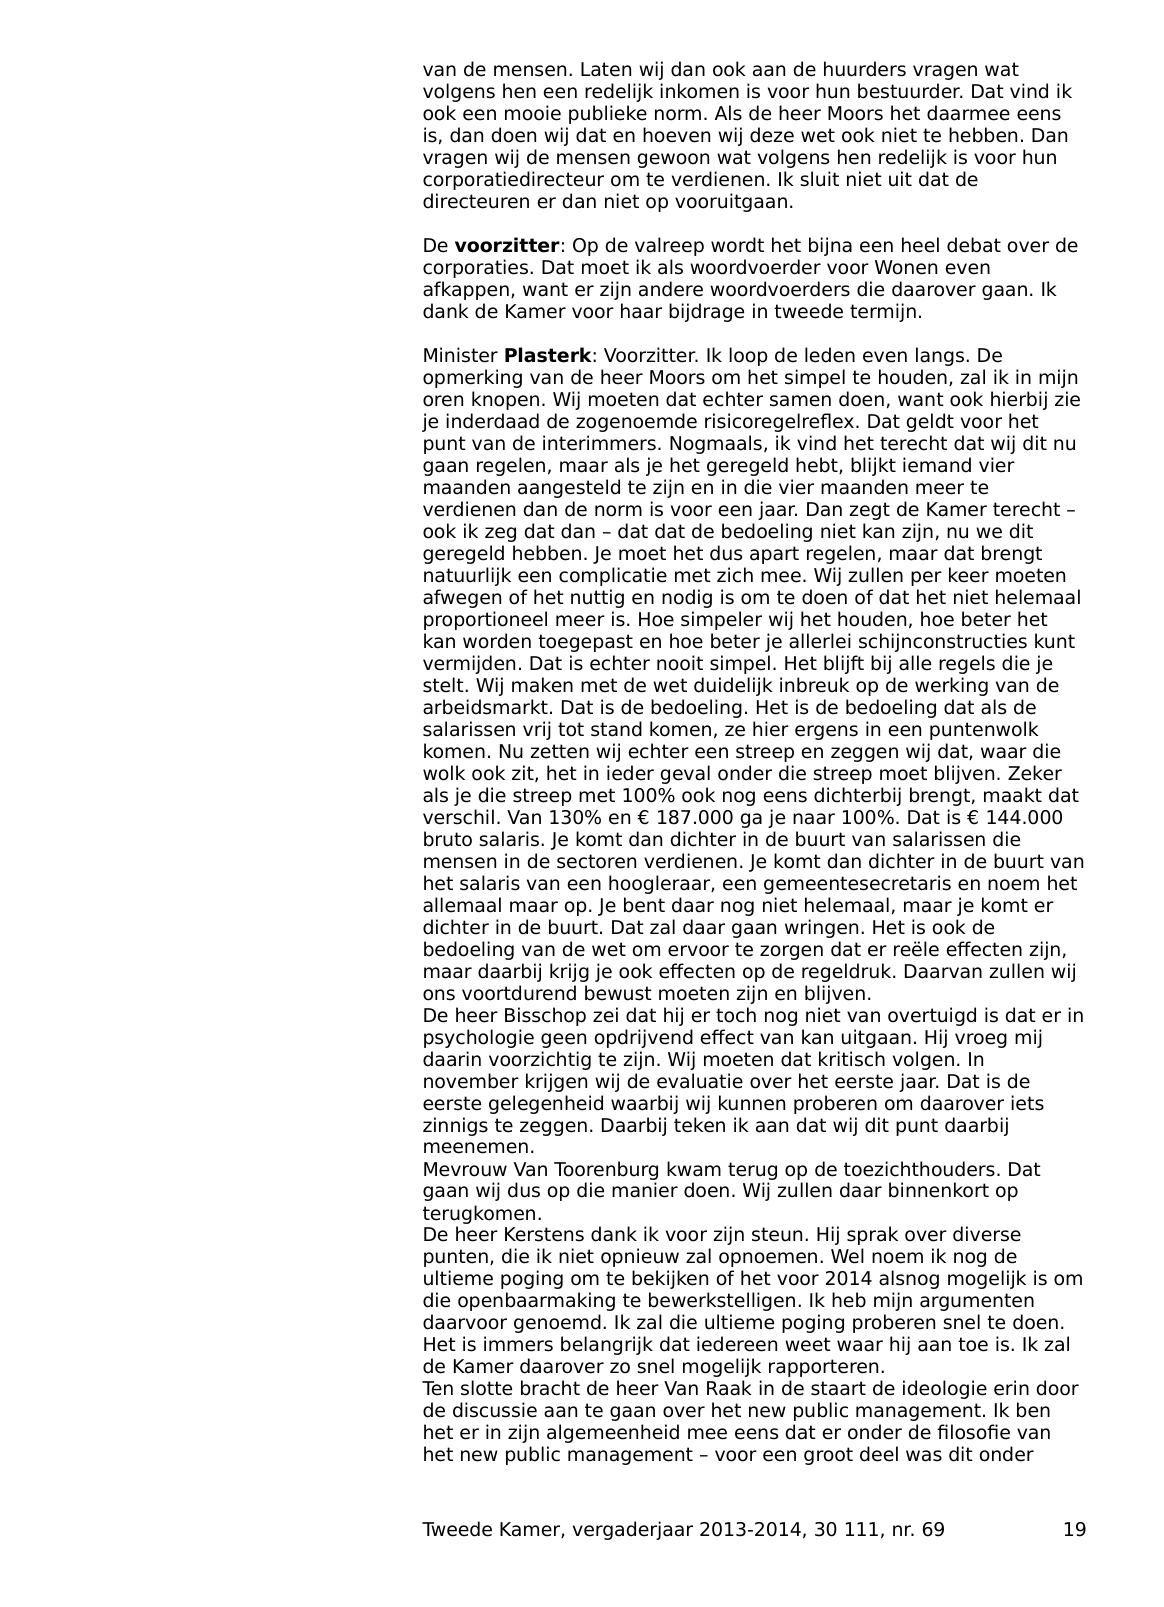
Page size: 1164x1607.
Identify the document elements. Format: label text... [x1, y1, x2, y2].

text Minister Plasterk: Voorzitter. Ik loop de leden even langs. De opmerking van de heer Moors om het simpel te houden, zal ik in mijn oren knopen. Wij moeten dat echter samen doen, want ook hierbij zie je inderdaad de zogenoemde risicoregelreflex. Dat geldt voor het punt van de interimmers. Nogmaals, ik vind het terecht dat wij dit nu gaan regelen, maar als je het geregeld hebt, blijkt iemand vier maanden aangesteld te zijn en in die vier maanden meer te verdienen dan de norm is voor een jaar. Dan zegt de Kamer terecht – ook ik zeg dat dan – dat dat de bedoeling niet kan zijn, nu we dit geregeld hebben. Je moet het dus apart regelen, maar dat brengt natuurlijk een complicatie met zich mee. Wij zullen per keer moeten afwegen of het nuttig en nodig is om te doen of dat het niet helemaal proportioneel meer is. Hoe simpeler wij het houden, hoe beter het kan worden toegepast en hoe beter je allerlei schijnconstructies kunt vermijden. Dat is echter nooit simpel. Het blijft bij alle regels die je stelt. Wij maken met de wet duidelijk inbreuk op de werking van de arbeidsmarkt. Dat is de bedoeling. Het is de bedoeling dat als de salarissen vrij tot stand komen, ze hier ergens in een puntenwolk komen. Nu zetten wij echter een streep en zeggen wij dat, waar die wolk ook zit, het in ieder geval onder die streep moet blijven. Zeker als je die streep met 100% ook nog eens dichterbij brengt, maakt dat verschil. Van 130% en € 187.000 ga je naar 100%. Dat is € 144.000 bruto salaris. Je komt dan dichter in de buurt van salarissen die mensen in de sectoren verdienen. Je komt dan dichter in de buurt van het salaris van een hoogleraar, een gemeentesecretaris en noem het allemaal maar op. Je bent daar nog niet helemaal, maar je komt er dichter in de buurt. Dat zal daar gaan wringen. Het is ook de bedoeling van de wet om ervoor te zorgen dat er reële effecten zijn, maar daarbij krijg je ook effecten op de regeldruk. Daarvan zullen wij ons voortdurend bewust moeten zijn en blijven. [422, 345, 1087, 1004]
text van de mensen. Laten wij dan ook aan de huurders vragen wat volgens hen een redelijk inkomen is voor hun bestuurder. Dat vind ik ook een mooie publieke norm. Als de heer Moors het daarmee eens is, dan doen wij dat en hoeven wij deze wet ook niet te hebben. Dan vragen wij de mensen gewoon wat volgens hen redelijk is voor hun corporatiedirecteur om te verdienen. Ik sluit niet uit dat de directeuren er dan niet op vooruitgaan. [422, 59, 1087, 213]
text De voorzitter: Op de valreep wordt het bijna een heel debat over de corporaties. Dat moet ik als woordvoerder voor Wonen even afkappen, want er zijn andere woordvoerders die daarover gaan. Ik dank de Kamer voor haar bijdrage in tweede termijn. [422, 235, 1087, 323]
text De heer Kerstens dank ik voor zijn steun. Hij sprak over diverse punten, die ik niet opnieuw zal opnoemen. Wel noem ik nog de ultieme poging om te bekijken of het voor 2014 alsnog mogelijk is om die openbaarmaking te bewerkstelligen. Ik heb mijn argumenten daarvoor genoemd. Ik zal die ultieme poging proberen snel te doen. Het is immers belangrijk dat iedereen weet waar hij aan toe is. Ik zal de Kamer daarover zo snel mogelijk rapporteren. [422, 1224, 1087, 1378]
text Ten slotte bracht de heer Van Raak in de staart de ideologie erin door de discussie aan te gaan over het new public management. Ik ben het er in zijn algemeenheid mee eens dat er onder de filosofie van het new public management – voor een groot deel was dit onder [422, 1378, 1087, 1466]
text De heer Bisschop zei dat hij er toch nog niet van overtuigd is dat er in psychologie geen opdrijvend effect van kan uitgaan. Hij vroeg mij daarin voorzichtig te zijn. Wij moeten dat kritisch volgen. In november krijgen wij de evaluatie over het eerste jaar. Dat is de eerste gelegenheid waarbij wij kunnen proberen om daarover iets zinnigs te zeggen. Daarbij teken ik aan dat wij dit punt daarbij meenemen. [422, 1004, 1087, 1158]
text Mevrouw Van Toorenburg kwam terug op de toezichthouders. Dat gaan wij dus op die manier doen. Wij zullen daar binnenkort op terugkomen. [422, 1158, 1087, 1224]
